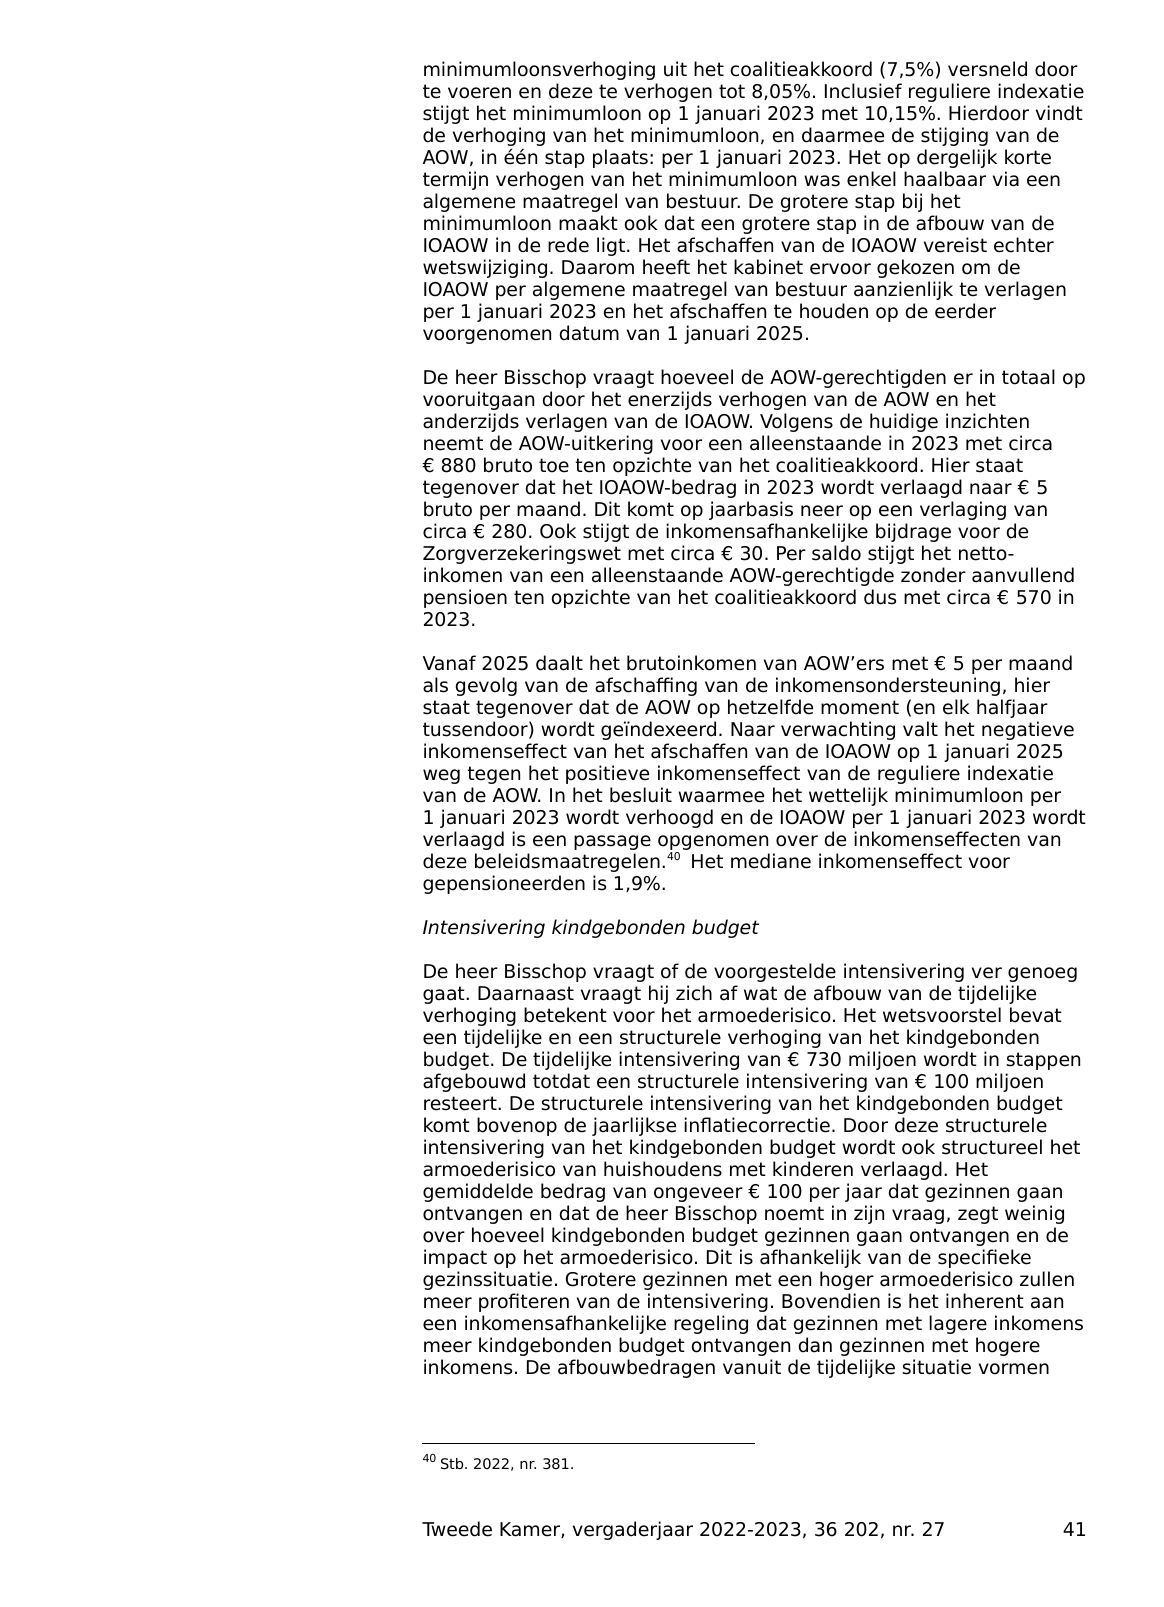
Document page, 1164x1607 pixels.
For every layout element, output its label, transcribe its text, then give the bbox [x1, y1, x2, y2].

text Stb. 2022, nr. 381. [422, 1452, 1087, 1474]
text De heer Bisschop vraagt hoeveel de AOW-gerechtigden er in totaal op vooruitgaan door het enerzijds verhogen van de AOW en het anderzijds verlagen van de IOAOW. Volgens de huidige inzichten neemt de AOW-uitkering voor een alleenstaande in 2023 met circa € 880 bruto toe ten opzichte van het coalitieakkoord. Hier staat tegenover dat het IOAOW-bedrag in 2023 wordt verlaagd naar € 5 bruto per maand. Dit komt op jaarbasis neer op een verlaging van circa € 280. Ook stijgt de inkomensafhankelijke bijdrage voor de Zorgverzekeringswet met circa € 30. Per saldo stijgt het netto-inkomen van een alleenstaande AOW-gerechtigde zonder aanvullend pensioen ten opzichte van het coalitieakkoord dus met circa € 570 in 2023. [422, 367, 1087, 631]
text Vanaf 2025 daalt het brutoinkomen van AOW’ers met € 5 per maand als gevolg van de afschaffing van de inkomensondersteuning, hier staat tegenover dat de AOW op hetzelfde moment (en elk halfjaar tussendoor) wordt geïndexeerd. Naar verwachting valt het negatieve inkomenseffect van het afschaffen van de IOAOW op 1 januari 2025 weg tegen het positieve inkomenseffect van de reguliere indexatie van de AOW. In het besluit waarmee het wettelijk minimumloon per 1 januari 2023 wordt verhoogd en de IOAOW per 1 januari 2023 wordt verlaagd is een passage opgenomen over de inkomenseffecten van deze beleidsmaatregelen. Het mediane inkomenseffect voor gepensioneerden is 1,9%. [422, 653, 1087, 895]
text De heer Bisschop vraagt of de voorgestelde intensivering ver genoeg gaat. Daarnaast vraagt hij zich af wat de afbouw van de tijdelijke verhoging betekent voor het armoederisico. Het wetsvoorstel bevat een tijdelijke en een structurele verhoging van het kindgebonden budget. De tijdelijke intensivering van € 730 miljoen wordt in stappen afgebouwd totdat een structurele intensivering van € 100 miljoen resteert. De structurele intensivering van het kindgebonden budget komt bovenop de jaarlijkse inflatiecorrectie. Door deze structurele intensivering van het kindgebonden budget wordt ook structureel het armoederisico van huishoudens met kinderen verlaagd. Het gemiddelde bedrag van ongeveer € 100 per jaar dat gezinnen gaan ontvangen en dat de heer Bisschop noemt in zijn vraag, zegt weinig over hoeveel kindgebonden budget gezinnen gaan ontvangen en de impact op het armoederisico. Dit is afhankelijk van de specifieke gezinssituatie. Grotere gezinnen met een hoger armoederisico zullen meer profiteren van de intensivering. Bovendien is het inherent aan een inkomensafhankelijke regeling dat gezinnen met lagere inkomens meer kindgebonden budget ontvangen dan gezinnen met hogere inkomens. De afbouwbedragen vanuit de tijdelijke situatie vormen [422, 961, 1087, 1379]
subtitle Intensivering kindgebonden budget [422, 917, 1087, 939]
text minimumloonsverhoging uit het coalitieakkoord (7,5%) versneld door te voeren en deze te verhogen tot 8,05%. Inclusief reguliere indexatie stijgt het minimumloon op 1 januari 2023 met 10,15%. Hierdoor vindt de verhoging van het minimumloon, en daarmee de stijging van de AOW, in één stap plaats: per 1 januari 2023. Het op dergelijk korte termijn verhogen van het minimumloon was enkel haalbaar via een algemene maatregel van bestuur. De grotere stap bij het minimumloon maakt ook dat een grotere stap in de afbouw van de IOAOW in de rede ligt. Het afschaffen van de IOAOW vereist echter wetswijziging. Daarom heeft het kabinet ervoor gekozen om de IOAOW per algemene maatregel van bestuur aanzienlijk te verlagen per 1 januari 2023 en het afschaffen te houden op de eerder voorgenomen datum van 1 januari 2025. [422, 59, 1087, 345]
